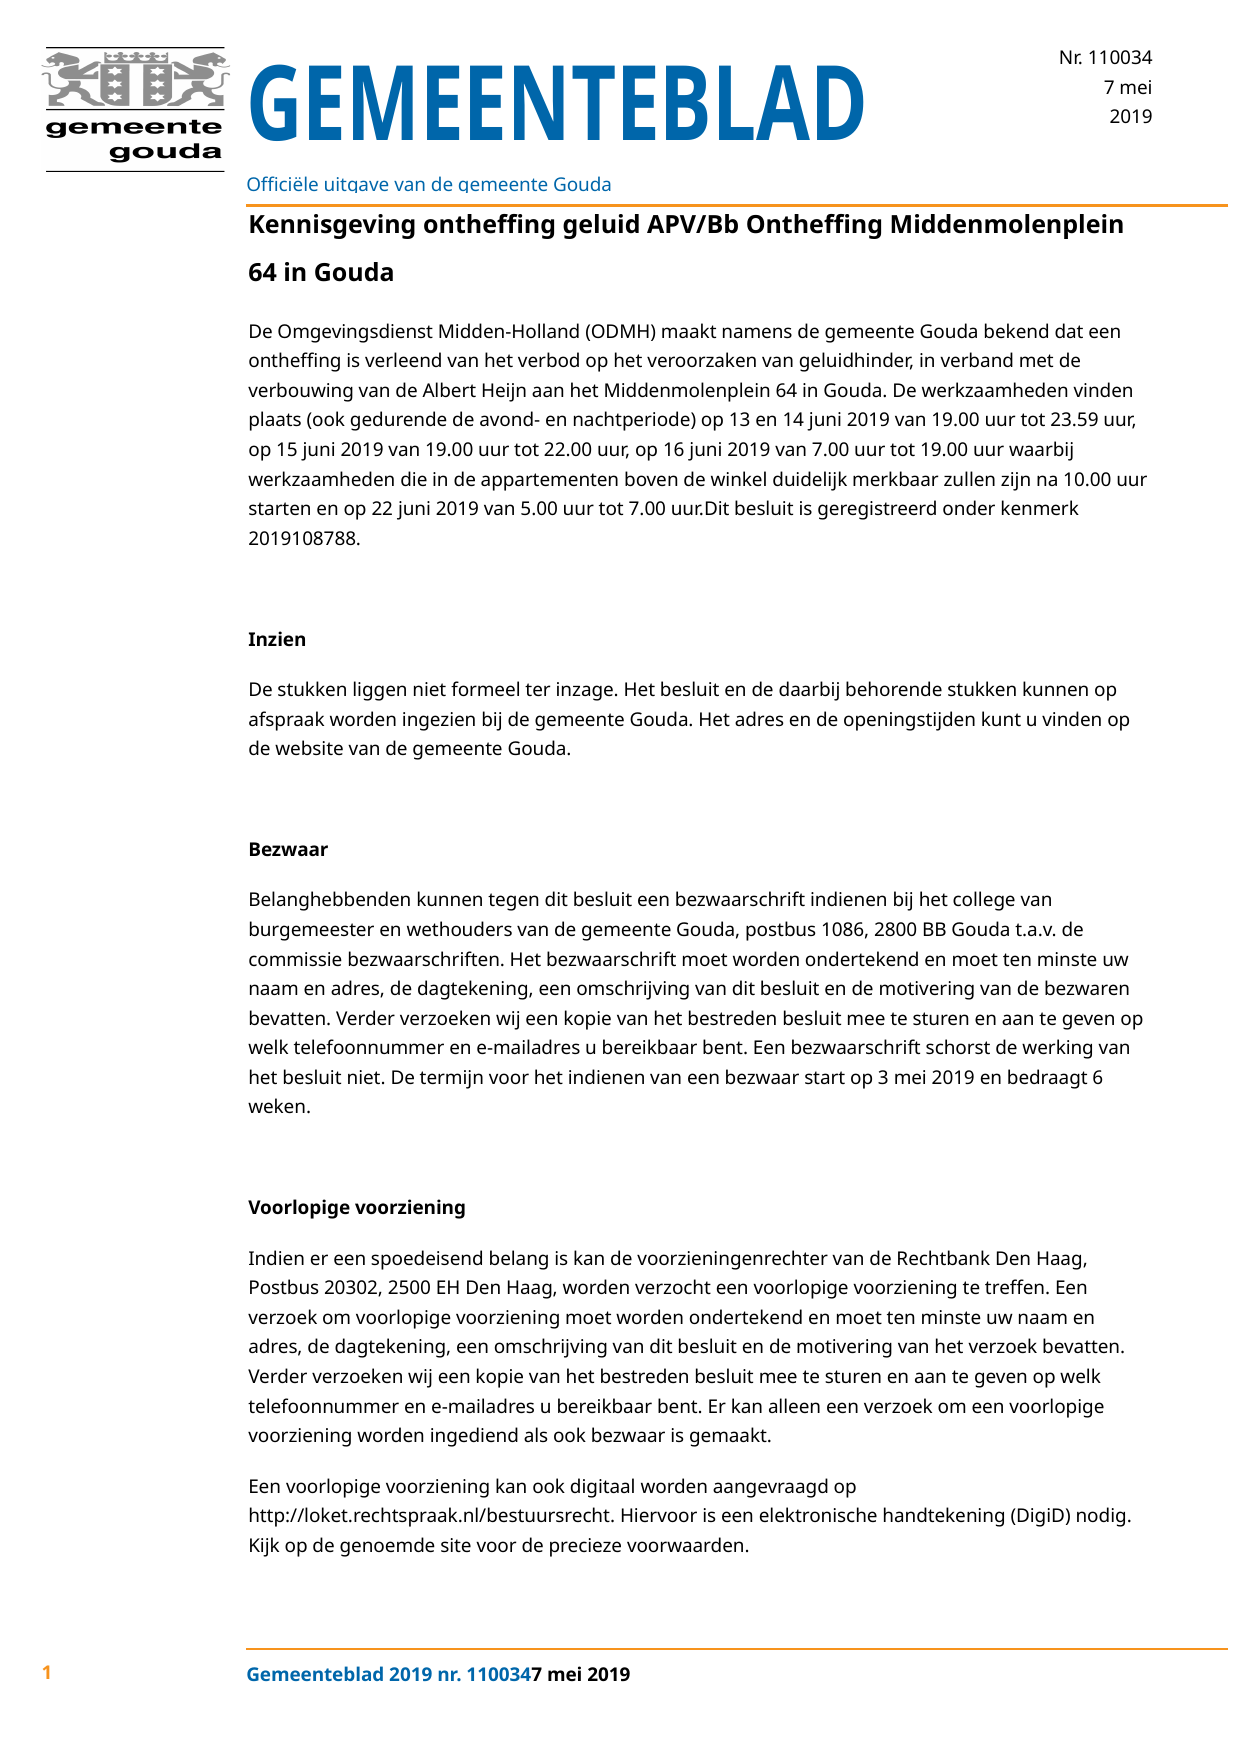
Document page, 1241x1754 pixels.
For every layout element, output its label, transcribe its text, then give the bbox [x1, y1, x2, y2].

text Indien er een spoedeisend belang is kan de voorzieningenrechter van de Rechtbank Den Haag, Postbus 20302, 2500 EH Den Haag, worden verzocht een voorlopige voorziening te treffen. Een verzoek om voorlopige voorziening moet worden ondertekend en moet ten minste uw naam en adres, de dagtekening, een omschrijving van dit besluit en de motivering van het verzoek bevatten. Verder verzoeken wij een kopie van het bestreden besluit mee te sturen en aan te geven op welk telefoonnummer en e-mailadres u bereikbaar bent. Er kan alleen een verzoek om een voorlopige voorziening worden ingediend als ook bezwaar is gemaakt. [248, 1245, 1152, 1448]
text De stukken liggen niet formeel ter inzage. Het besluit en de daarbij behorende stukken kunnen op afspraak worden ingezien bij de gemeente Gouda. Het adres en de openingstijden kunt u vinden op de website van de gemeente Gouda. [248, 676, 1152, 761]
text Belanghebbenden kunnen tegen dit besluit een bezwaarschrift indienen bij het college van burgemeester en wethouders van de gemeente Gouda, postbus 1086, 2800 BB Gouda t.a.v. de commissie bezwaarschriften. Het bezwaarschrift moet worden ondertekend en moet ten minste uw naam en adres, de dagtekening, een omschrijving van dit besluit en de motivering van de bezwaren bevatten. Verder verzoeken wij een kopie van het bestreden besluit mee te sturen en aan te geven op welk telefoonnummer en e-mailadres u bereikbaar bent. Een bezwaarschrift schorst de werking van het besluit niet. De termijn voor het indienen van een bezwaar start op 3 mei 2019 en bedraagt 6 weken. [248, 887, 1152, 1119]
text De Omgevingsdienst Midden-Holland (ODMH) maakt namens de gemeente Gouda bekend dat een ontheffing is verleend van het verbod op het veroorzaken van geluidhinder, in verband met de verbouwing van de Albert Heijn aan het Middenmolenplein 64 in Gouda. De werkzaamheden vinden plaats (ook gedurende de avond- en nachtperiode) op 13 en 14 juni 2019 van 19.00 uur tot 23.59 uur, op 15 juni 2019 van 19.00 uur tot 22.00 uur, op 16 juni 2019 van 7.00 uur tot 19.00 uur waarbij werkzaamheden die in de appartementen boven de winkel duidelijk merkbaar zullen zijn na 10.00 uur starten en op 22 juni 2019 van 5.00 uur tot 7.00 uur.Dit besluit is geregistreerd onder kenmerk 2019108788. [248, 318, 1152, 551]
text Voorlopige voorziening [248, 1194, 1152, 1220]
text Een voorlopige voorziening kan ook digitaal worden aangevraagd op http://loket.rechtspraak.nl/bestuursrecht. Hiervoor is een elektronische handtekening (DigiD) nodig. Kijk op de genoemde site voor de precieze voorwaarden. [248, 1473, 1152, 1558]
text Bezwaar [248, 836, 1152, 862]
picture [41, 47, 231, 172]
text Inzien [248, 626, 1152, 652]
text Kennisgeving ontheffing geluid APV/Bb Ontheffing Middenmolenplein 64 in Gouda [248, 207, 1152, 288]
